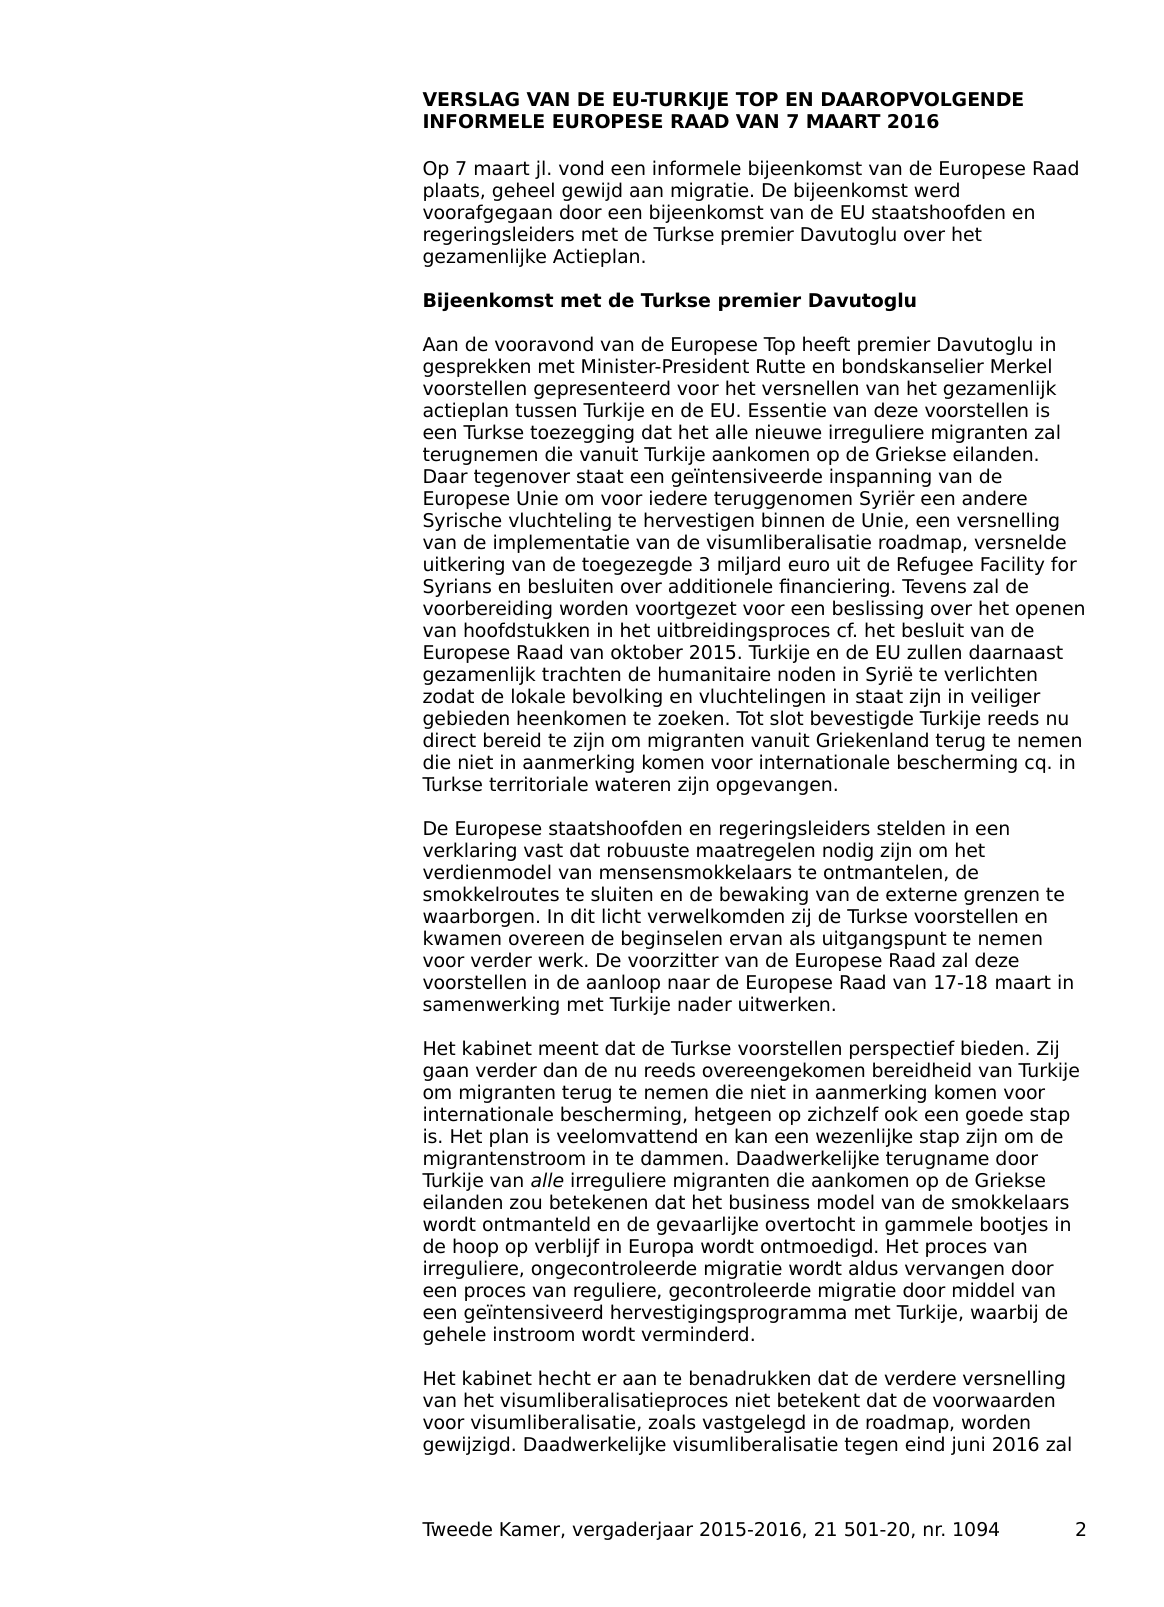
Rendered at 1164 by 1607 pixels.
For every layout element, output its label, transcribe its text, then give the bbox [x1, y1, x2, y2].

text Het kabinet hecht er aan te benadrukken dat de verdere versnelling van het visumliberalisatieproces niet betekent dat de voorwaarden voor visumliberalisatie, zoals vastgelegd in de roadmap, worden gewijzigd. Daadwerkelijke visumliberalisatie tegen eind juni 2016 zal [422, 1368, 1087, 1456]
text Aan de vooravond van de Europese Top heeft premier Davutoglu in gesprekken met Minister-President Rutte en bondskanselier Merkel voorstellen gepresenteerd voor het versnellen van het gezamenlijk actieplan tussen Turkije en de EU. Essentie van deze voorstellen is een Turkse toezegging dat het alle nieuwe irreguliere migranten zal terugnemen die vanuit Turkije aankomen op de Griekse eilanden. Daar tegenover staat een geïntensiveerde inspanning van de Europese Unie om voor iedere teruggenomen Syriër een andere Syrische vluchteling te hervestigen binnen de Unie, een versnelling van de implementatie van de visumliberalisatie roadmap, versnelde uitkering van de toegezegde 3 miljard euro uit de Refugee Facility for Syrians en besluiten over additionele financiering. Tevens zal de voorbereiding worden voortgezet voor een beslissing over het openen van hoofdstukken in het uitbreidingsproces cf. het besluit van de Europese Raad van oktober 2015. Turkije en de EU zullen daarnaast gezamenlijk trachten de humanitaire noden in Syrië te verlichten zodat de lokale bevolking en vluchtelingen in staat zijn in veiliger gebieden heenkomen te zoeken. Tot slot bevestigde Turkije reeds nu direct bereid te zijn om migranten vanuit Griekenland terug te nemen die niet in aanmerking komen voor internationale bescherming cq. in Turkse territoriale wateren zijn opgevangen. [422, 334, 1087, 796]
subtitle Bijeenkomst met de Turkse premier Davutoglu [422, 290, 1087, 312]
subtitle VERSLAG VAN DE EU-TURKIJE TOP EN DAAROPVOLGENDE INFORMELE EUROPESE RAAD VAN 7 MAART 2016 [422, 89, 1087, 133]
text Het kabinet meent dat de Turkse voorstellen perspectief bieden. Zij gaan verder dan de nu reeds overeengekomen bereidheid van Turkije om migranten terug te nemen die niet in aanmerking komen voor internationale bescherming, hetgeen op zichzelf ook een goede stap is. Het plan is veelomvattend en kan een wezenlijke stap zijn om de migrantenstroom in te dammen. Daadwerkelijke terugname door Turkije van alle irreguliere migranten die aankomen op de Griekse eilanden zou betekenen dat het business model van de smokkelaars wordt ontmanteld en de gevaarlijke overtocht in gammele bootjes in de hoop op verblijf in Europa wordt ontmoedigd. Het proces van irreguliere, ongecontroleerde migratie wordt aldus vervangen door een proces van reguliere, gecontroleerde migratie door middel van een geïntensiveerd hervestigingsprogramma met Turkije, waarbij de gehele instroom wordt verminderd. [422, 1038, 1087, 1346]
text Op 7 maart jl. vond een informele bijeenkomst van de Europese Raad plaats, geheel gewijd aan migratie. De bijeenkomst werd voorafgegaan door een bijeenkomst van de EU staatshoofden en regeringsleiders met de Turkse premier Davutoglu over het gezamenlijke Actieplan. [422, 158, 1087, 268]
text De Europese staatshoofden en regeringsleiders stelden in een verklaring vast dat robuuste maatregelen nodig zijn om het verdienmodel van mensensmokkelaars te ontmantelen, de smokkelroutes te sluiten en de bewaking van de externe grenzen te waarborgen. In dit licht verwelkomden zij de Turkse voorstellen en kwamen overeen de beginselen ervan als uitgangspunt te nemen voor verder werk. De voorzitter van de Europese Raad zal deze voorstellen in de aanloop naar de Europese Raad van 17-18 maart in samenwerking met Turkije nader uitwerken. [422, 818, 1087, 1016]
